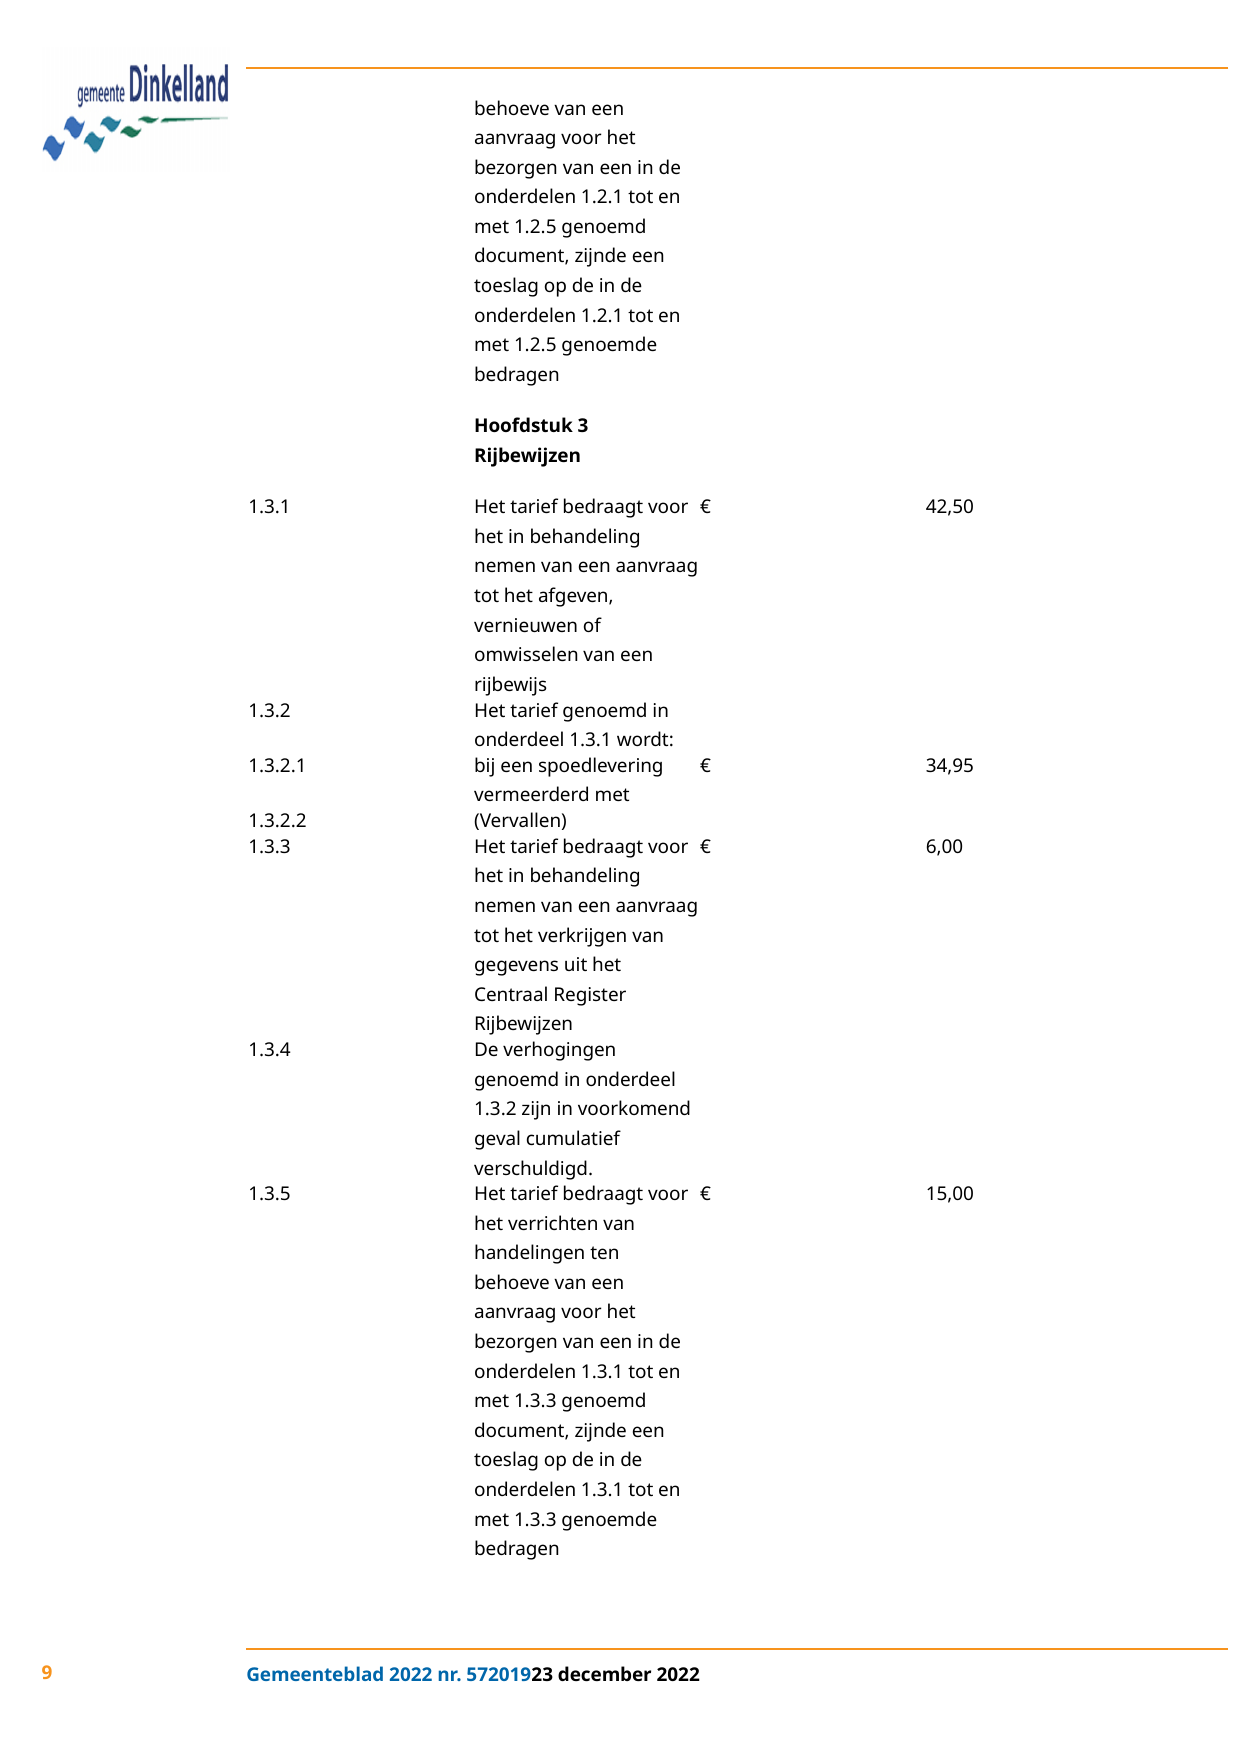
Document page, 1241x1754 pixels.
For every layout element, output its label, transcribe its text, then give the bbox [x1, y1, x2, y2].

table_cell 34,95 [926, 752, 1152, 807]
table_cell [248, 1561, 474, 1587]
table_cell [926, 808, 1152, 833]
table_cell 1.3.3 [248, 833, 474, 1036]
table_cell [700, 468, 926, 493]
table_cell [926, 95, 1152, 387]
table_cell [700, 1036, 926, 1180]
table_cell [700, 95, 926, 387]
table_cell [700, 387, 926, 412]
table_cell [926, 1561, 1152, 1587]
table_cell [700, 697, 926, 752]
table_cell 6,00 [926, 833, 1152, 1036]
table_cell [926, 468, 1152, 493]
table_cell [248, 95, 474, 387]
table_cell Het tarief genoemd in onderdeel 1.3.1 wordt: [474, 697, 700, 752]
table_cell Het tarief bedraagt voor het in behandeling nemen van een aanvraag tot het verkrijgen van gegevens uit het Centraal Register Rijbewijzen [474, 833, 700, 1036]
table_cell € [700, 833, 926, 1036]
table_cell € [700, 752, 926, 807]
table_cell [248, 468, 474, 493]
table_cell 42,50 [926, 494, 1152, 697]
table_cell 1.3.4 [248, 1036, 474, 1180]
table_cell [474, 468, 700, 493]
table_cell [248, 387, 474, 412]
table_cell bij een spoedlevering vermeerderd met [474, 752, 700, 807]
table_cell Het tarief bedraagt voor het verrichten van handelingen ten behoeve van een aanvraag voor het bezorgen van een in de onderdelen 1.3.1 tot en met 1.3.3 genoemd document, zijnde een toeslag op de in de onderdelen 1.3.1 tot en met 1.3.3 genoemde bedragen [474, 1180, 700, 1561]
table_cell Hoofdstuk 3 Rijbewijzen [474, 413, 700, 468]
table_cell De verhogingen genoemd in onderdeel 1.3.2 zijn in voorkomend geval cumulatief verschuldigd. [474, 1036, 700, 1180]
table_cell [926, 697, 1152, 752]
table_cell 1.3.2 [248, 697, 474, 752]
table_cell [248, 413, 474, 468]
table_cell [700, 413, 926, 468]
table_cell € [700, 1180, 926, 1561]
table_cell [474, 387, 700, 412]
table_cell 1.3.2.1 [248, 752, 474, 807]
table_cell [474, 1561, 700, 1587]
table_cell [926, 1036, 1152, 1180]
table_cell [926, 387, 1152, 412]
picture [41, 47, 231, 172]
table_cell [926, 413, 1152, 468]
table_cell (Vervallen) [474, 808, 700, 833]
table_cell Het tarief bedraagt voor het in behandeling nemen van een aanvraag tot het afgeven, vernieuwen of omwisselen van een rijbewijs [474, 494, 700, 697]
table_cell 1.3.1 [248, 494, 474, 697]
table_cell 1.3.2.2 [248, 808, 474, 833]
table_cell [700, 808, 926, 833]
table_cell € [700, 494, 926, 697]
table_cell 15,00 [926, 1180, 1152, 1561]
table_cell behoeve van een aanvraag voor het bezorgen van een in de onderdelen 1.2.1 tot en met 1.2.5 genoemd document, zijnde een toeslag op de in de onderdelen 1.2.1 tot en met 1.2.5 genoemde bedragen [474, 95, 700, 387]
table_cell [700, 1561, 926, 1587]
table_cell 1.3.5 [248, 1180, 474, 1561]
